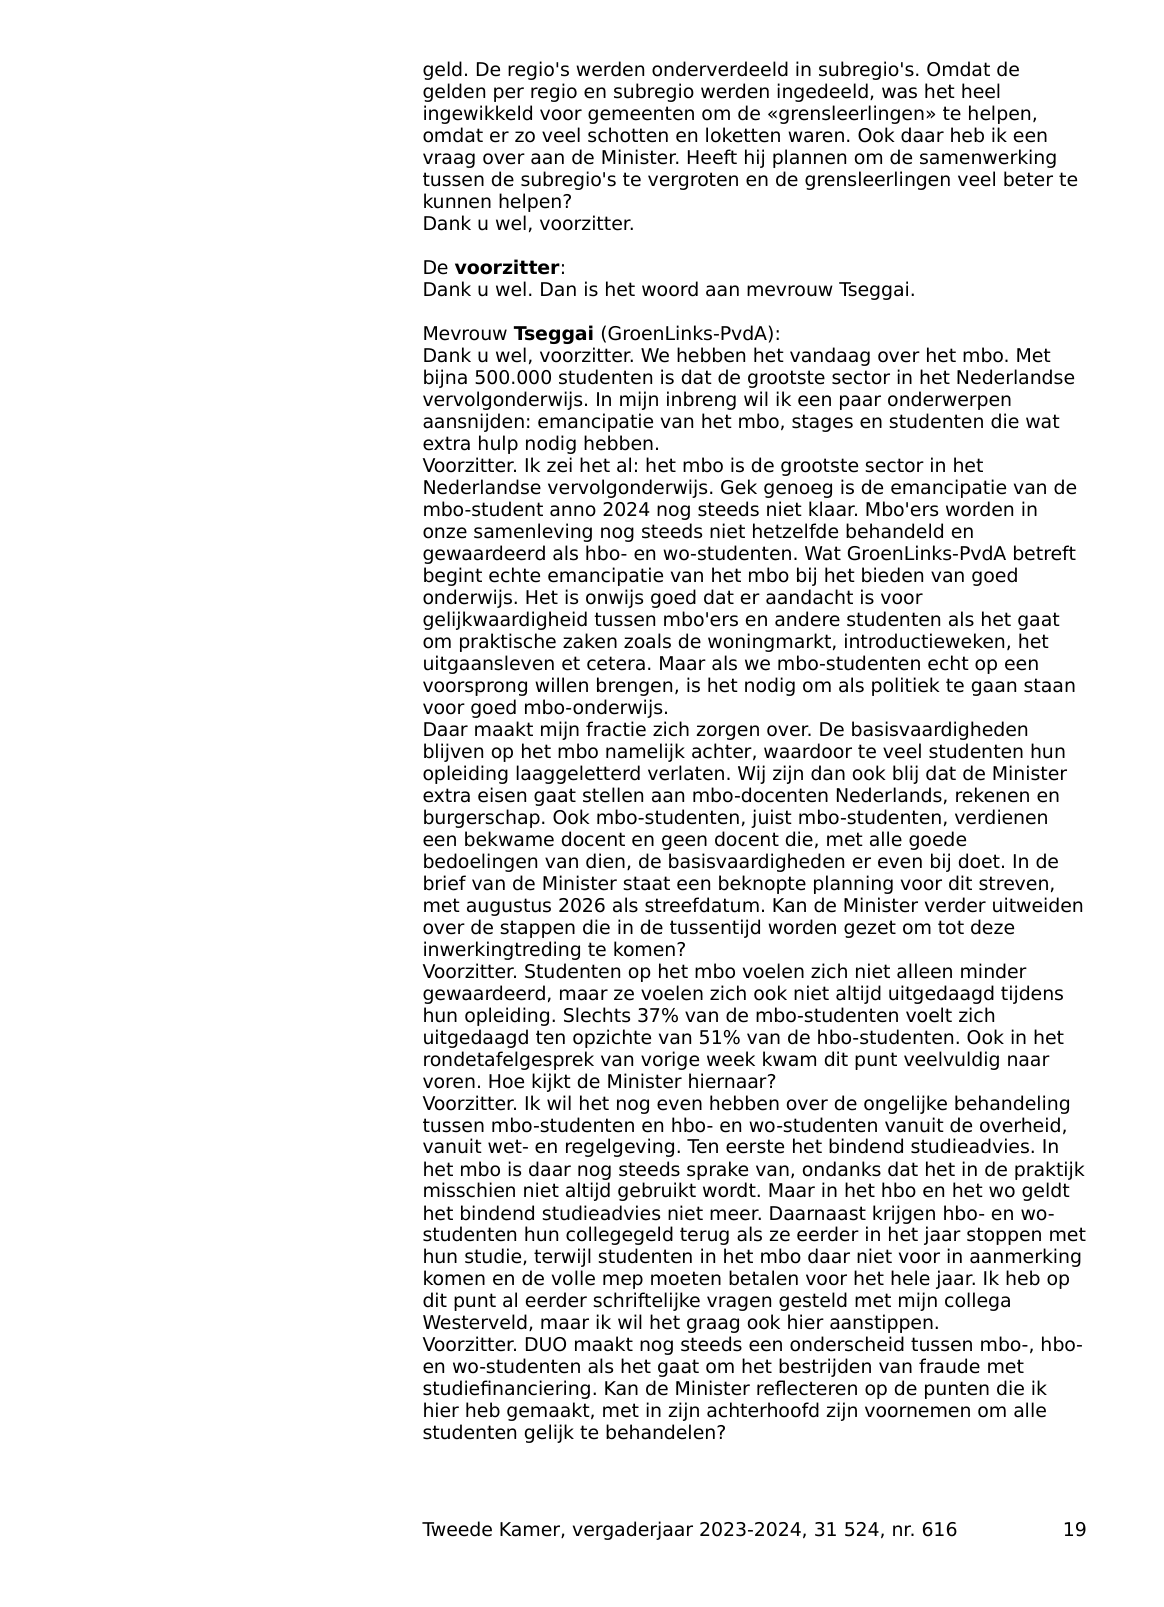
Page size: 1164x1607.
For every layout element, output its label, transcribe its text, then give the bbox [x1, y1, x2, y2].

text Voorzitter. Studenten op het mbo voelen zich niet alleen minder gewaardeerd, maar ze voelen zich ook niet altijd uitgedaagd tijdens hun opleiding. Slechts 37% van de mbo-studenten voelt zich uitgedaagd ten opzichte van 51% van de hbo-studenten. Ook in het rondetafelgesprek van vorige week kwam dit punt veelvuldig naar voren. Hoe kijkt de Minister hiernaar? [422, 961, 1087, 1092]
text Mevrouw Tseggai (GroenLinks-PvdA): [422, 323, 1087, 345]
text Voorzitter. Ik wil het nog even hebben over de ongelijke behandeling tussen mbo-studenten en hbo- en wo-studenten vanuit de overheid, vanuit wet- en regelgeving. Ten eerste het bindend studieadvies. In het mbo is daar nog steeds sprake van, ondanks dat het in de praktijk misschien niet altijd gebruikt wordt. Maar in het hbo en het wo geldt het bindend studieadvies niet meer. Daarnaast krijgen hbo- en wo-studenten hun collegegeld terug als ze eerder in het jaar stoppen met hun studie, terwijl studenten in het mbo daar niet voor in aanmerking komen en de volle mep moeten betalen voor het hele jaar. Ik heb op dit punt al eerder schriftelijke vragen gesteld met mijn collega Westerveld, maar ik wil het graag ook hier aanstippen. [422, 1092, 1087, 1334]
text Dank u wel, voorzitter. [422, 213, 1087, 235]
text Voorzitter. DUO maakt nog steeds een onderscheid tussen mbo-, hbo- en wo-studenten als het gaat om het bestrijden van fraude met studiefinanciering. Kan de Minister reflecteren op de punten die ik hier heb gemaakt, met in zijn achterhoofd zijn voornemen om alle studenten gelijk te behandelen? [422, 1334, 1087, 1444]
text Dank u wel, voorzitter. We hebben het vandaag over het mbo. Met bijna 500.000 studenten is dat de grootste sector in het Nederlandse vervolgonderwijs. In mijn inbreng wil ik een paar onderwerpen aansnijden: emancipatie van het mbo, stages en studenten die wat extra hulp nodig hebben. [422, 345, 1087, 455]
text Dank u wel. Dan is het woord aan mevrouw Tseggai. [422, 279, 1087, 301]
text Daar maakt mijn fractie zich zorgen over. De basisvaardigheden blijven op het mbo namelijk achter, waardoor te veel studenten hun opleiding laaggeletterd verlaten. Wij zijn dan ook blij dat de Minister extra eisen gaat stellen aan mbo-docenten Nederlands, rekenen en burgerschap. Ook mbo-studenten, juist mbo-studenten, verdienen een bekwame docent en geen docent die, met alle goede bedoelingen van dien, de basisvaardigheden er even bij doet. In de brief van de Minister staat een beknopte planning voor dit streven, met augustus 2026 als streefdatum. Kan de Minister verder uitweiden over de stappen die in de tussentijd worden gezet om tot deze inwerkingtreding te komen? [422, 719, 1087, 961]
text geld. De regio's werden onderverdeeld in subregio's. Omdat de gelden per regio en subregio werden ingedeeld, was het heel ingewikkeld voor gemeenten om de «grensleerlingen» te helpen, omdat er zo veel schotten en loketten waren. Ook daar heb ik een vraag over aan de Minister. Heeft hij plannen om de samenwerking tussen de subregio's te vergroten en de grensleerlingen veel beter te kunnen helpen? [422, 59, 1087, 213]
text Voorzitter. Ik zei het al: het mbo is de grootste sector in het Nederlandse vervolgonderwijs. Gek genoeg is de emancipatie van de mbo-student anno 2024 nog steeds niet klaar. Mbo'ers worden in onze samenleving nog steeds niet hetzelfde behandeld en gewaardeerd als hbo- en wo-studenten. Wat GroenLinks-PvdA betreft begint echte emancipatie van het mbo bij het bieden van goed onderwijs. Het is onwijs goed dat er aandacht is voor gelijkwaardigheid tussen mbo'ers en andere studenten als het gaat om praktische zaken zoals de woningmarkt, introductieweken, het uitgaansleven et cetera. Maar als we mbo-studenten echt op een voorsprong willen brengen, is het nodig om als politiek te gaan staan voor goed mbo-onderwijs. [422, 455, 1087, 719]
text De voorzitter: [422, 257, 1087, 279]
